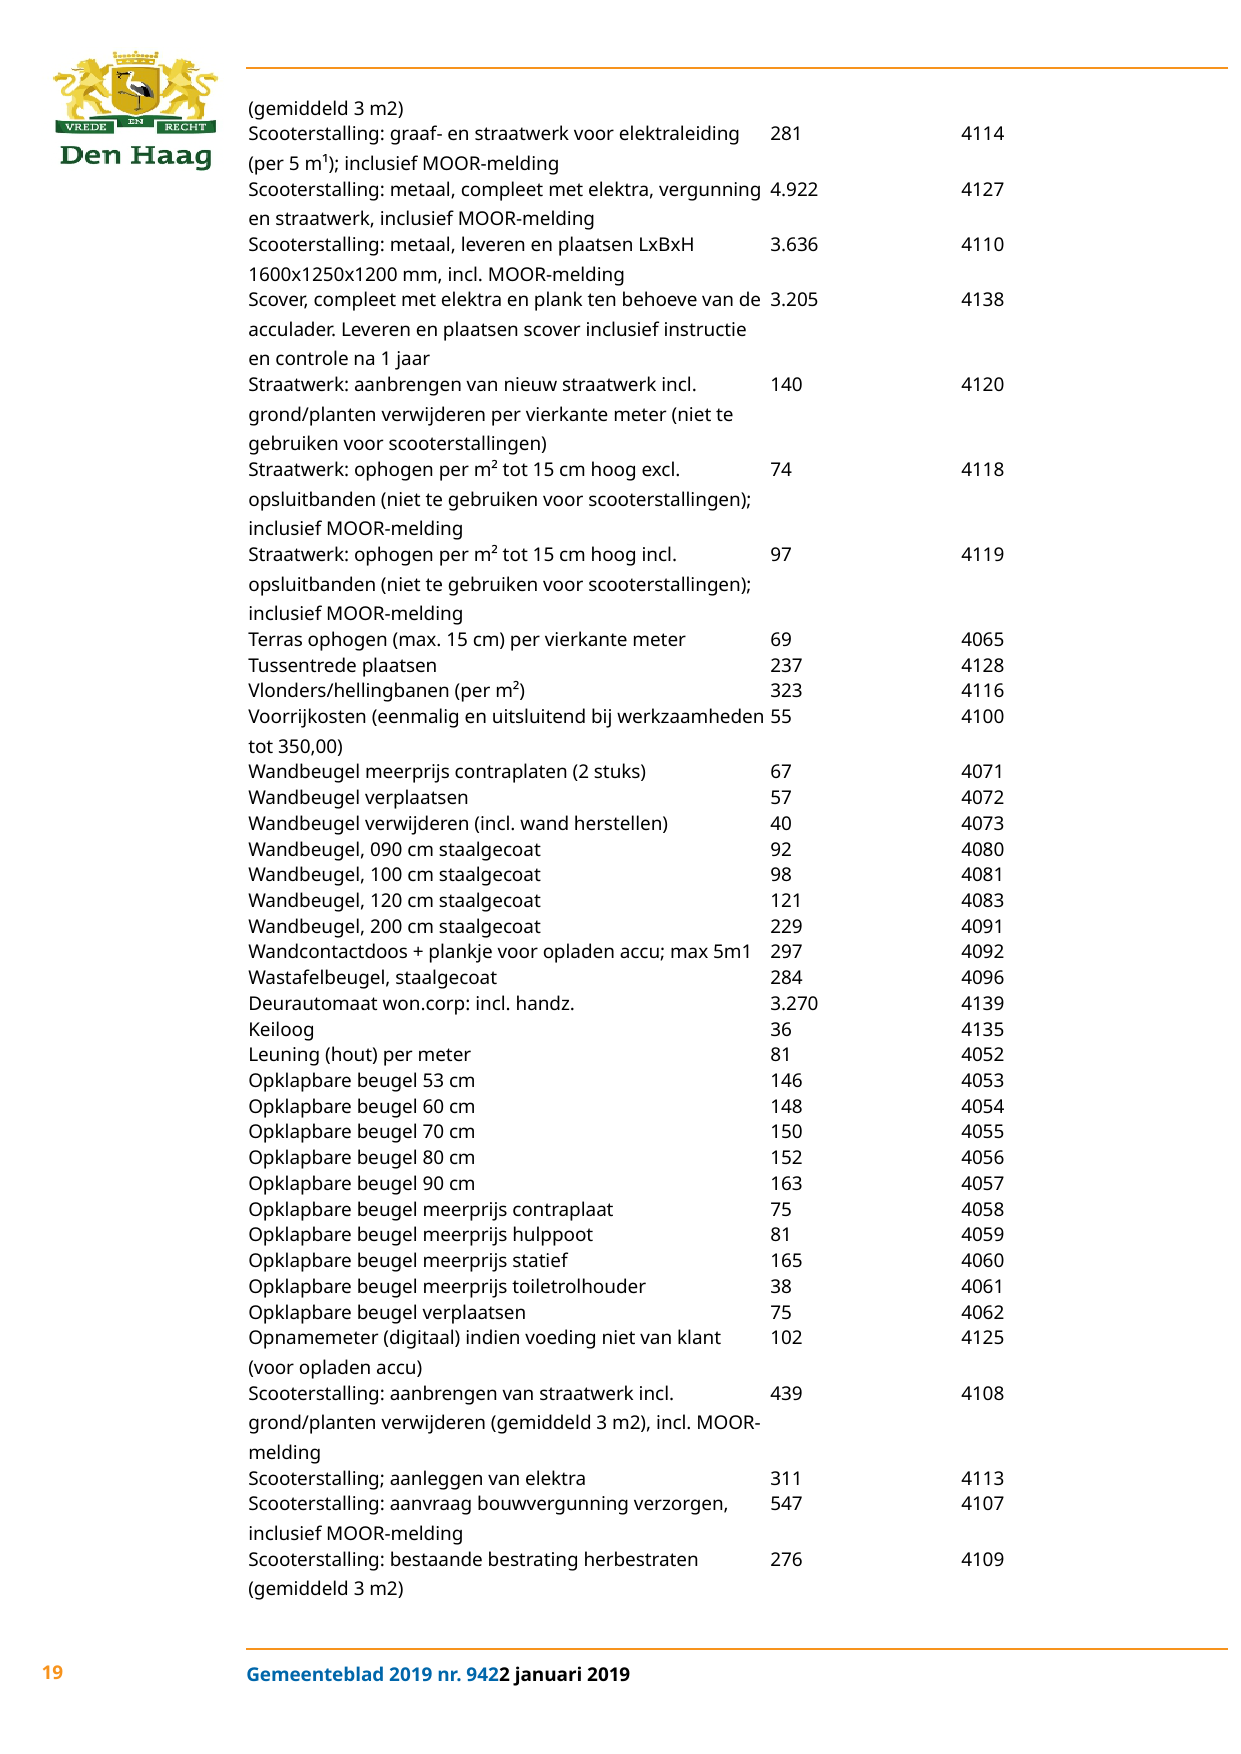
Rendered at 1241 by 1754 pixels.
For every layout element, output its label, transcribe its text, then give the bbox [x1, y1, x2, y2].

table_cell Deurautomaat won.corp: incl. handz. [248, 990, 770, 1016]
table_cell 97 [770, 541, 961, 626]
table_cell 40 [770, 810, 961, 836]
table_cell 229 [770, 913, 961, 939]
table_cell Wandbeugel verplaatsen [248, 784, 770, 810]
table_cell 163 [770, 1170, 961, 1196]
table_cell 547 [770, 1491, 961, 1546]
table_cell 4096 [961, 964, 1152, 990]
table_cell Scooterstalling: bestaande bestrating herbestraten (gemiddeld 3 m2) [248, 1546, 770, 1601]
table_cell 3.205 [770, 286, 961, 371]
table_cell 276 [770, 1546, 961, 1601]
table_cell 165 [770, 1248, 961, 1273]
table_cell 75 [770, 1196, 961, 1222]
table_cell Vlonders/hellingbanen (per m²) [248, 678, 770, 703]
table_cell 81 [770, 1222, 961, 1247]
table_cell 4125 [961, 1325, 1152, 1380]
table_cell Opklapbare beugel meerprijs contraplaat [248, 1196, 770, 1222]
picture [41, 47, 231, 172]
table_cell 4128 [961, 652, 1152, 677]
table_cell Scooterstalling: metaal, compleet met elektra, vergunning en straatwerk, inclusief MOOR-melding [248, 176, 770, 231]
table_cell 4116 [961, 678, 1152, 703]
table_cell 4127 [961, 176, 1152, 231]
table_cell 4054 [961, 1093, 1152, 1119]
table_cell Scooterstalling: metaal, leveren en plaatsen LxBxH 1600x1250x1200 mm, incl. MOOR-melding [248, 231, 770, 286]
table_cell Tussentrede plaatsen [248, 652, 770, 677]
table_cell 4060 [961, 1248, 1152, 1273]
table_cell 146 [770, 1067, 961, 1093]
table_cell 4058 [961, 1196, 1152, 1222]
table_cell Keiloog [248, 1016, 770, 1042]
table_cell 4114 [961, 121, 1152, 176]
table_cell Straatwerk: ophogen per m² tot 15 cm hoog incl. opsluitbanden (niet te gebruiken voor scooterstallingen); inclusief MOOR-melding [248, 541, 770, 626]
table_cell 4083 [961, 887, 1152, 913]
table_cell 4059 [961, 1222, 1152, 1247]
table_cell 4138 [961, 286, 1152, 371]
table_cell Wandcontactdoos + plankje voor opladen accu; max 5m1 [248, 939, 770, 964]
table_cell 311 [770, 1465, 961, 1491]
table_cell 4135 [961, 1016, 1152, 1042]
table_cell 4110 [961, 231, 1152, 286]
table_cell 4118 [961, 456, 1152, 541]
table_cell 3.270 [770, 990, 961, 1016]
table_cell 323 [770, 678, 961, 703]
table_cell 281 [770, 121, 961, 176]
table_cell 92 [770, 836, 961, 861]
table_cell 98 [770, 861, 961, 887]
table_cell Wandbeugel, 100 cm staalgecoat [248, 861, 770, 887]
table_cell Opklapbare beugel 90 cm [248, 1170, 770, 1196]
table_cell 4073 [961, 810, 1152, 836]
table_cell Opklapbare beugel meerprijs toiletrolhouder [248, 1273, 770, 1299]
table_cell 67 [770, 759, 961, 784]
table_cell Scooterstalling: aanbrengen van straatwerk incl. grond/planten verwijderen (gemiddeld 3 m2), incl. MOOR-melding [248, 1380, 770, 1465]
table_cell 4139 [961, 990, 1152, 1016]
table_cell Leuning (hout) per meter [248, 1042, 770, 1067]
table_cell Opklapbare beugel verplaatsen [248, 1299, 770, 1324]
table_cell 4100 [961, 703, 1152, 758]
table_cell Opnamemeter (digitaal) indien voeding niet van klant (voor opladen accu) [248, 1325, 770, 1380]
table_cell 121 [770, 887, 961, 913]
table_cell [770, 95, 961, 121]
table_cell Opklapbare beugel meerprijs hulppoot [248, 1222, 770, 1247]
table_cell 4061 [961, 1273, 1152, 1299]
table_cell 69 [770, 626, 961, 652]
table_cell 4092 [961, 939, 1152, 964]
table_cell 75 [770, 1299, 961, 1324]
table_cell 4109 [961, 1546, 1152, 1601]
table_cell Opklapbare beugel 70 cm [248, 1119, 770, 1144]
table_cell 4056 [961, 1145, 1152, 1170]
table_cell 102 [770, 1325, 961, 1380]
table_cell 439 [770, 1380, 961, 1465]
table_cell Wastafelbeugel, staalgecoat [248, 964, 770, 990]
table_cell Opklapbare beugel 53 cm [248, 1067, 770, 1093]
table_cell Opklapbare beugel 80 cm [248, 1145, 770, 1170]
table_cell 152 [770, 1145, 961, 1170]
table_cell Wandbeugel verwijderen (incl. wand herstellen) [248, 810, 770, 836]
table_cell 150 [770, 1119, 961, 1144]
table_cell 4057 [961, 1170, 1152, 1196]
table_cell 284 [770, 964, 961, 990]
table_cell 38 [770, 1273, 961, 1299]
table_cell Straatwerk: ophogen per m² tot 15 cm hoog excl. opsluitbanden (niet te gebruiken voor scooterstallingen); inclusief MOOR-melding [248, 456, 770, 541]
table_cell 297 [770, 939, 961, 964]
table_cell Voorrijkosten (eenmalig en uitsluitend bij werkzaamheden tot 350,00) [248, 703, 770, 758]
table_cell 4080 [961, 836, 1152, 861]
table_cell 4.922 [770, 176, 961, 231]
table_cell 4107 [961, 1491, 1152, 1546]
table_cell 4052 [961, 1042, 1152, 1067]
table_cell 237 [770, 652, 961, 677]
table_cell 55 [770, 703, 961, 758]
table_cell 4055 [961, 1119, 1152, 1144]
table_cell 4119 [961, 541, 1152, 626]
table_cell Opklapbare beugel 60 cm [248, 1093, 770, 1119]
table_cell 36 [770, 1016, 961, 1042]
table_cell 81 [770, 1042, 961, 1067]
table_cell Wandbeugel, 120 cm staalgecoat [248, 887, 770, 913]
table_cell 4072 [961, 784, 1152, 810]
table_cell Scooterstalling: aanvraag bouwvergunning verzorgen, inclusief MOOR-melding [248, 1491, 770, 1546]
table_cell 4062 [961, 1299, 1152, 1324]
table_cell 4120 [961, 371, 1152, 456]
table_cell 3.636 [770, 231, 961, 286]
table_cell 4108 [961, 1380, 1152, 1465]
table_cell Scooterstalling: graaf- en straatwerk voor elektraleiding (per 5 m¹); inclusief MOOR-melding [248, 121, 770, 176]
table_cell Scover, compleet met elektra en plank ten behoeve van de acculader. Leveren en plaatsen scover inclusief instructie en controle na 1 jaar [248, 286, 770, 371]
table_cell Scooterstalling; aanleggen van elektra [248, 1465, 770, 1491]
table_cell 148 [770, 1093, 961, 1119]
table_cell Wandbeugel, 090 cm staalgecoat [248, 836, 770, 861]
table_cell Opklapbare beugel meerprijs statief [248, 1248, 770, 1273]
table_cell Straatwerk: aanbrengen van nieuw straatwerk incl. grond/planten verwijderen per vierkante meter (niet te gebruiken voor scooterstallingen) [248, 371, 770, 456]
table_cell (gemiddeld 3 m2) [248, 95, 770, 121]
table_cell Wandbeugel, 200 cm staalgecoat [248, 913, 770, 939]
table_cell 74 [770, 456, 961, 541]
table_cell [961, 95, 1152, 121]
table_cell 4081 [961, 861, 1152, 887]
table_cell 4065 [961, 626, 1152, 652]
table_cell 4113 [961, 1465, 1152, 1491]
table_cell 57 [770, 784, 961, 810]
table_cell Terras ophogen (max. 15 cm) per vierkante meter [248, 626, 770, 652]
table_cell Wandbeugel meerprijs contraplaten (2 stuks) [248, 759, 770, 784]
table_cell 4071 [961, 759, 1152, 784]
table_cell 140 [770, 371, 961, 456]
table_cell 4091 [961, 913, 1152, 939]
table_cell 4053 [961, 1067, 1152, 1093]
